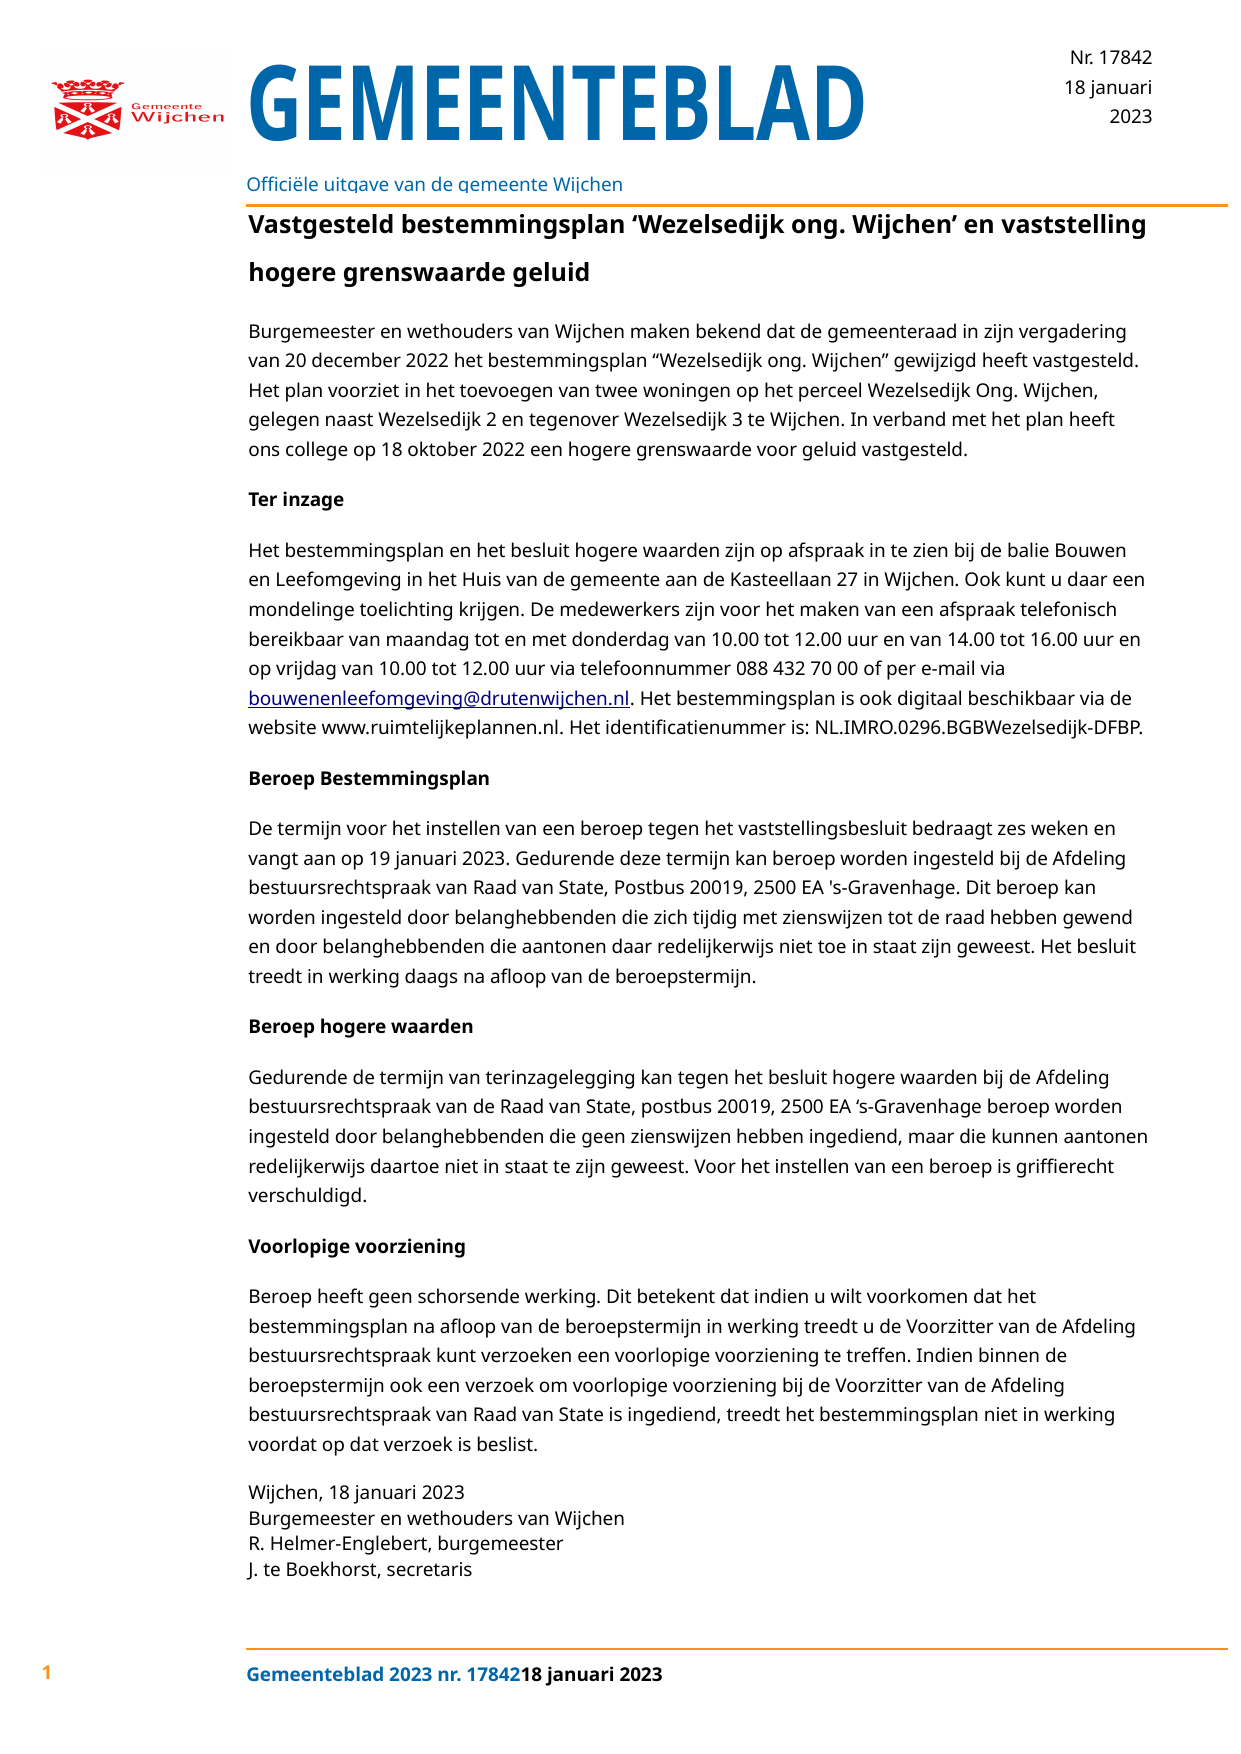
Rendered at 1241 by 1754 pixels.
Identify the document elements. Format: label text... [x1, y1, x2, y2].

text Voorlopige voorziening [248, 1233, 1152, 1259]
text Gedurende de termijn van terinzagelegging kan tegen het besluit hogere waarden bij de Afdeling bestuursrechtspraak van de Raad van State, postbus 20019, 2500 EA ‘s-Gravenhage beroep worden ingesteld door belanghebbenden die geen zienswijzen hebben ingediend, maar die kunnen aantonen redelijkerwijs daartoe niet in staat te zijn geweest. Voor het instellen van een beroep is griffierecht verschuldigd. [248, 1064, 1152, 1208]
text Vastgesteld bestemmingsplan ‘Wezelsedijk ong. Wijchen’ en vaststelling hogere grenswaarde geluid [248, 207, 1152, 288]
picture [41, 47, 231, 172]
text Beroep hogere waarden [248, 1014, 1152, 1039]
text Burgemeester en wethouders van Wijchen maken bekend dat de gemeenteraad in zijn vergadering van 20 december 2022 het bestemmingsplan “Wezelsedijk ong. Wijchen” gewijzigd heeft vastgesteld. Het plan voorziet in het toevoegen van twee woningen op het perceel Wezelsedijk Ong. Wijchen, gelegen naast Wezelsedijk 2 en tegenover Wezelsedijk 3 te Wijchen. In verband met het plan heeft ons college op 18 oktober 2022 een hogere grenswaarde voor geluid vastgesteld. [248, 318, 1152, 462]
text Ter inzage [248, 487, 1152, 512]
text De termijn voor het instellen van een beroep tegen het vaststellingsbesluit bedraagt zes weken en vangt aan op 19 januari 2023. Gedurende deze termijn kan beroep worden ingesteld bij de Afdeling bestuursrechtspraak van Raad van State, Postbus 20019, 2500 EA 's-Gravenhage. Dit beroep kan worden ingesteld door belanghebbenden die zich tijdig met zienswijzen tot de raad hebben gewend en door belanghebbenden die aantonen daar redelijkerwijs niet toe in staat zijn geweest. Het besluit treedt in werking daags na afloop van de beroepstermijn. [248, 815, 1152, 989]
text Wijchen, 18 januari 2023 [248, 1479, 1152, 1505]
text Beroep Bestemmingsplan [248, 765, 1152, 791]
text J. te Boekhorst, secretaris [248, 1556, 1152, 1582]
text Beroep heeft geen schorsende werking. Dit betekent dat indien u wilt voorkomen dat het bestemmingsplan na afloop van de beroepstermijn in werking treedt u de Voorzitter van de Afdeling bestuursrechtspraak kunt verzoeken een voorlopige voorziening te treffen. Indien binnen de beroepstermijn ook een verzoek om voorlopige voorziening bij de Voorzitter van de Afdeling bestuursrechtspraak van Raad van State is ingediend, treedt het bestemmingsplan niet in werking voordat op dat verzoek is beslist. [248, 1283, 1152, 1457]
text Het bestemmingsplan en het besluit hogere waarden zijn op afspraak in te zien bij de balie Bouwen en Leefomgeving in het Huis van de gemeente aan de Kasteellaan 27 in Wijchen. Ook kunt u daar een mondelinge toelichting krijgen. De medewerkers zijn voor het maken van een afspraak telefonisch bereikbaar van maandag tot en met donderdag van 10.00 tot 12.00 uur en van 14.00 tot 16.00 uur en op vrijdag van 10.00 tot 12.00 uur via telefoonnummer 088 432 70 00 of per e-mail via bouwenenleefomgeving@drutenwijchen.nl. Het bestemmingsplan is ook digitaal beschikbaar via de website www.ruimtelijkeplannen.nl. Het identificatienummer is: NL.IMRO.0296.BGBWezelsedijk-DFBP. [248, 537, 1152, 740]
text Burgemeester en wethouders van Wijchen [248, 1505, 1152, 1531]
text R. Helmer-Englebert, burgemeester [248, 1531, 1152, 1556]
